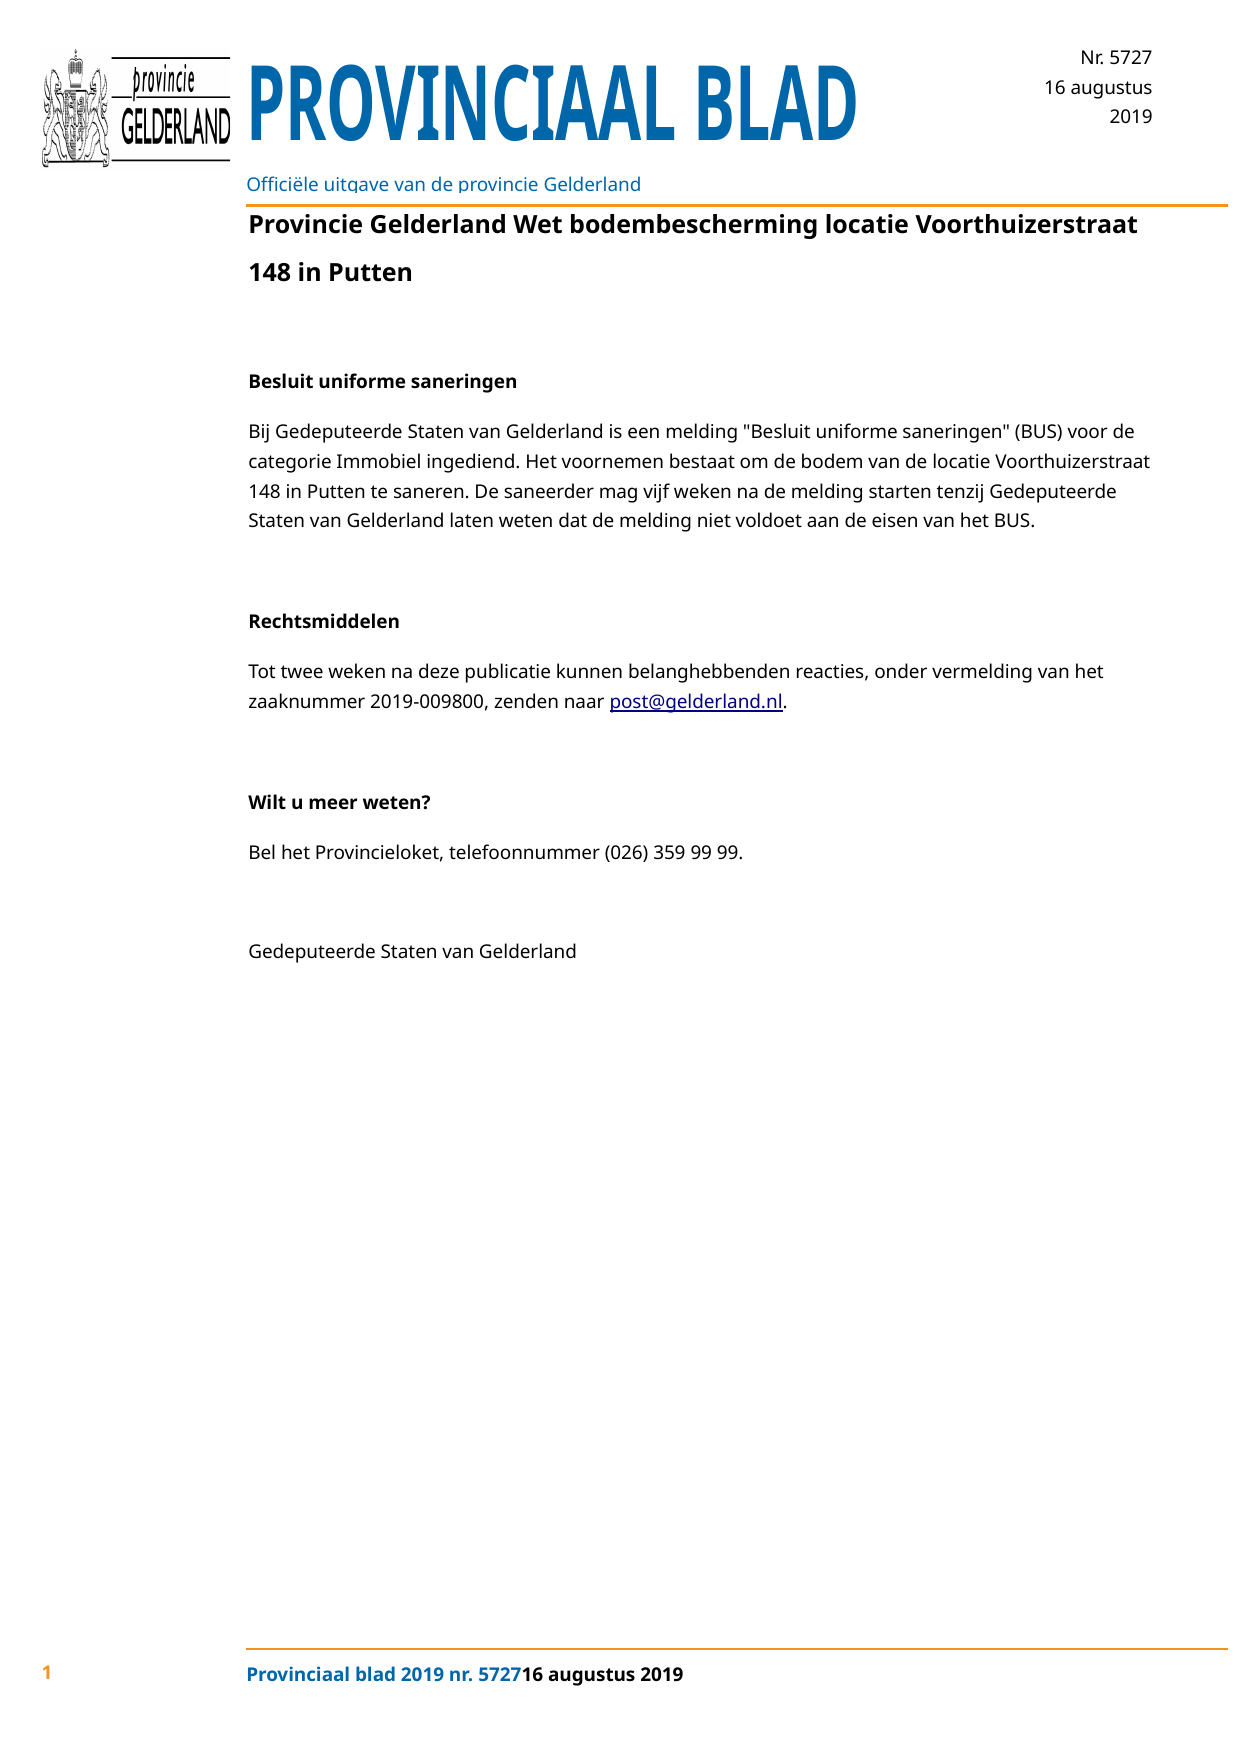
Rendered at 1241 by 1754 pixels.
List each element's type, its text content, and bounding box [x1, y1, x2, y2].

text Rechtsmiddelen [248, 608, 1152, 634]
picture [41, 47, 231, 172]
text Bij Gedeputeerde Staten van Gelderland is een melding "Besluit uniforme saneringen" (BUS) voor de categorie Immobiel ingediend. Het voornemen bestaat om de bodem van de locatie Voorthuizerstraat 148 in Putten te saneren. De saneerder mag vijf weken na de melding starten tenzij Gedeputeerde Staten van Gelderland laten weten dat de melding niet voldoet aan de eisen van het BUS. [248, 419, 1152, 533]
text Besluit uniforme saneringen [248, 368, 1152, 394]
text Gedeputeerde Staten van Gelderland [248, 938, 1152, 963]
text Bel het Provincieloket, telefoonnummer (026) 359 99 99. [248, 839, 1152, 865]
text Provincie Gelderland Wet bodembescherming locatie Voorthuizerstraat 148 in Putten [248, 207, 1152, 288]
text Wilt u meer weten? [248, 789, 1152, 815]
text Tot twee weken na deze publicatie kunnen belanghebbenden reacties, onder vermelding van het zaaknummer 2019-009800, zenden naar post@gelderland.nl. [248, 659, 1152, 714]
